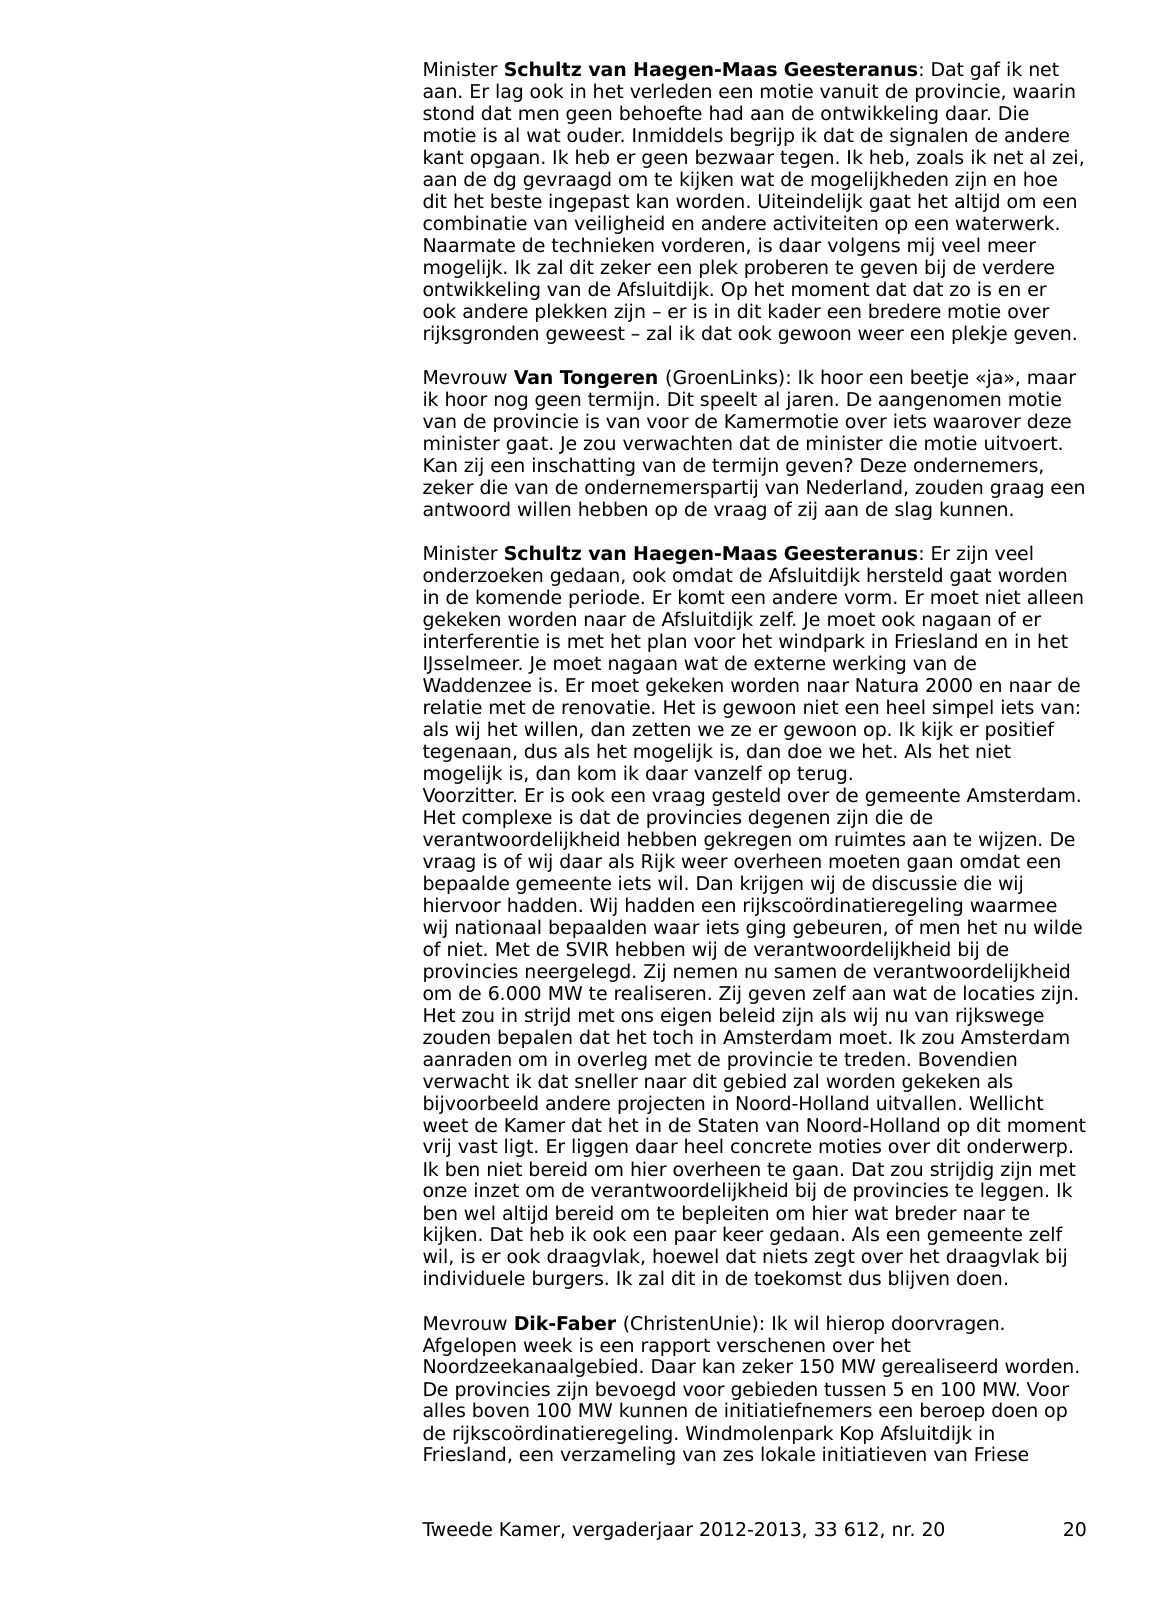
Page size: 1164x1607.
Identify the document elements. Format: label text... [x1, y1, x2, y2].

text Minister Schultz van Haegen-Maas Geesteranus: Er zijn veel onderzoeken gedaan, ook omdat de Afsluitdijk hersteld gaat worden in de komende periode. Er komt een andere vorm. Er moet niet alleen gekeken worden naar de Afsluitdijk zelf. Je moet ook nagaan of er interferentie is met het plan voor het windpark in Friesland en in het IJsselmeer. Je moet nagaan wat de externe werking van de Waddenzee is. Er moet gekeken worden naar Natura 2000 en naar de relatie met de renovatie. Het is gewoon niet een heel simpel iets van: als wij het willen, dan zetten we ze er gewoon op. Ik kijk er positief tegenaan, dus als het mogelijk is, dan doe we het. Als het niet mogelijk is, dan kom ik daar vanzelf op terug. [422, 543, 1087, 785]
text Voorzitter. Er is ook een vraag gesteld over de gemeente Amsterdam. Het complexe is dat de provincies degenen zijn die de verantwoordelijkheid hebben gekregen om ruimtes aan te wijzen. De vraag is of wij daar als Rijk weer overheen moeten gaan omdat een bepaalde gemeente iets wil. Dan krijgen wij de discussie die wij hiervoor hadden. Wij hadden een rijkscoördinatieregeling waarmee wij nationaal bepaalden waar iets ging gebeuren, of men het nu wilde of niet. Met de SVIR hebben wij de verantwoordelijkheid bij de provincies neergelegd. Zij nemen nu samen de verantwoordelijkheid om de 6.000 MW te realiseren. Zij geven zelf aan wat de locaties zijn. Het zou in strijd met ons eigen beleid zijn als wij nu van rijkswege zouden bepalen dat het toch in Amsterdam moet. Ik zou Amsterdam aanraden om in overleg met de provincie te treden. Bovendien verwacht ik dat sneller naar dit gebied zal worden gekeken als bijvoorbeeld andere projecten in Noord-Holland uitvallen. Wellicht weet de Kamer dat het in de Staten van Noord-Holland op dit moment vrij vast ligt. Er liggen daar heel concrete moties over dit onderwerp. Ik ben niet bereid om hier overheen te gaan. Dat zou strijdig zijn met onze inzet om de verantwoordelijkheid bij de provincies te leggen. Ik ben wel altijd bereid om te bepleiten om hier wat breder naar te kijken. Dat heb ik ook een paar keer gedaan. Als een gemeente zelf wil, is er ook draagvlak, hoewel dat niets zegt over het draagvlak bij individuele burgers. Ik zal dit in de toekomst dus blijven doen. [422, 785, 1087, 1290]
text Mevrouw Dik-Faber (ChristenUnie): Ik wil hierop doorvragen. Afgelopen week is een rapport verschenen over het Noordzeekanaalgebied. Daar kan zeker 150 MW gerealiseerd worden. De provincies zijn bevoegd voor gebieden tussen 5 en 100 MW. Voor alles boven 100 MW kunnen de initiatiefnemers een beroep doen op de rijkscoördinatieregeling. Windmolenpark Kop Afsluitdijk in Friesland, een verzameling van zes lokale initiatieven van Friese [422, 1312, 1087, 1466]
text Minister Schultz van Haegen-Maas Geesteranus: Dat gaf ik net aan. Er lag ook in het verleden een motie vanuit de provincie, waarin stond dat men geen behoefte had aan de ontwikkeling daar. Die motie is al wat ouder. Inmiddels begrijp ik dat de signalen de andere kant opgaan. Ik heb er geen bezwaar tegen. Ik heb, zoals ik net al zei, aan de dg gevraagd om te kijken wat de mogelijkheden zijn en hoe dit het beste ingepast kan worden. Uiteindelijk gaat het altijd om een combinatie van veiligheid en andere activiteiten op een waterwerk. Naarmate de technieken vorderen, is daar volgens mij veel meer mogelijk. Ik zal dit zeker een plek proberen te geven bij de verdere ontwikkeling van de Afsluitdijk. Op het moment dat dat zo is en er ook andere plekken zijn – er is in dit kader een bredere motie over rijksgronden geweest – zal ik dat ook gewoon weer een plekje geven. [422, 59, 1087, 345]
text Mevrouw Van Tongeren (GroenLinks): Ik hoor een beetje «ja», maar ik hoor nog geen termijn. Dit speelt al jaren. De aangenomen motie van de provincie is van voor de Kamermotie over iets waarover deze minister gaat. Je zou verwachten dat de minister die motie uitvoert. Kan zij een inschatting van de termijn geven? Deze ondernemers, zeker die van de ondernemerspartij van Nederland, zouden graag een antwoord willen hebben op de vraag of zij aan de slag kunnen. [422, 367, 1087, 521]
